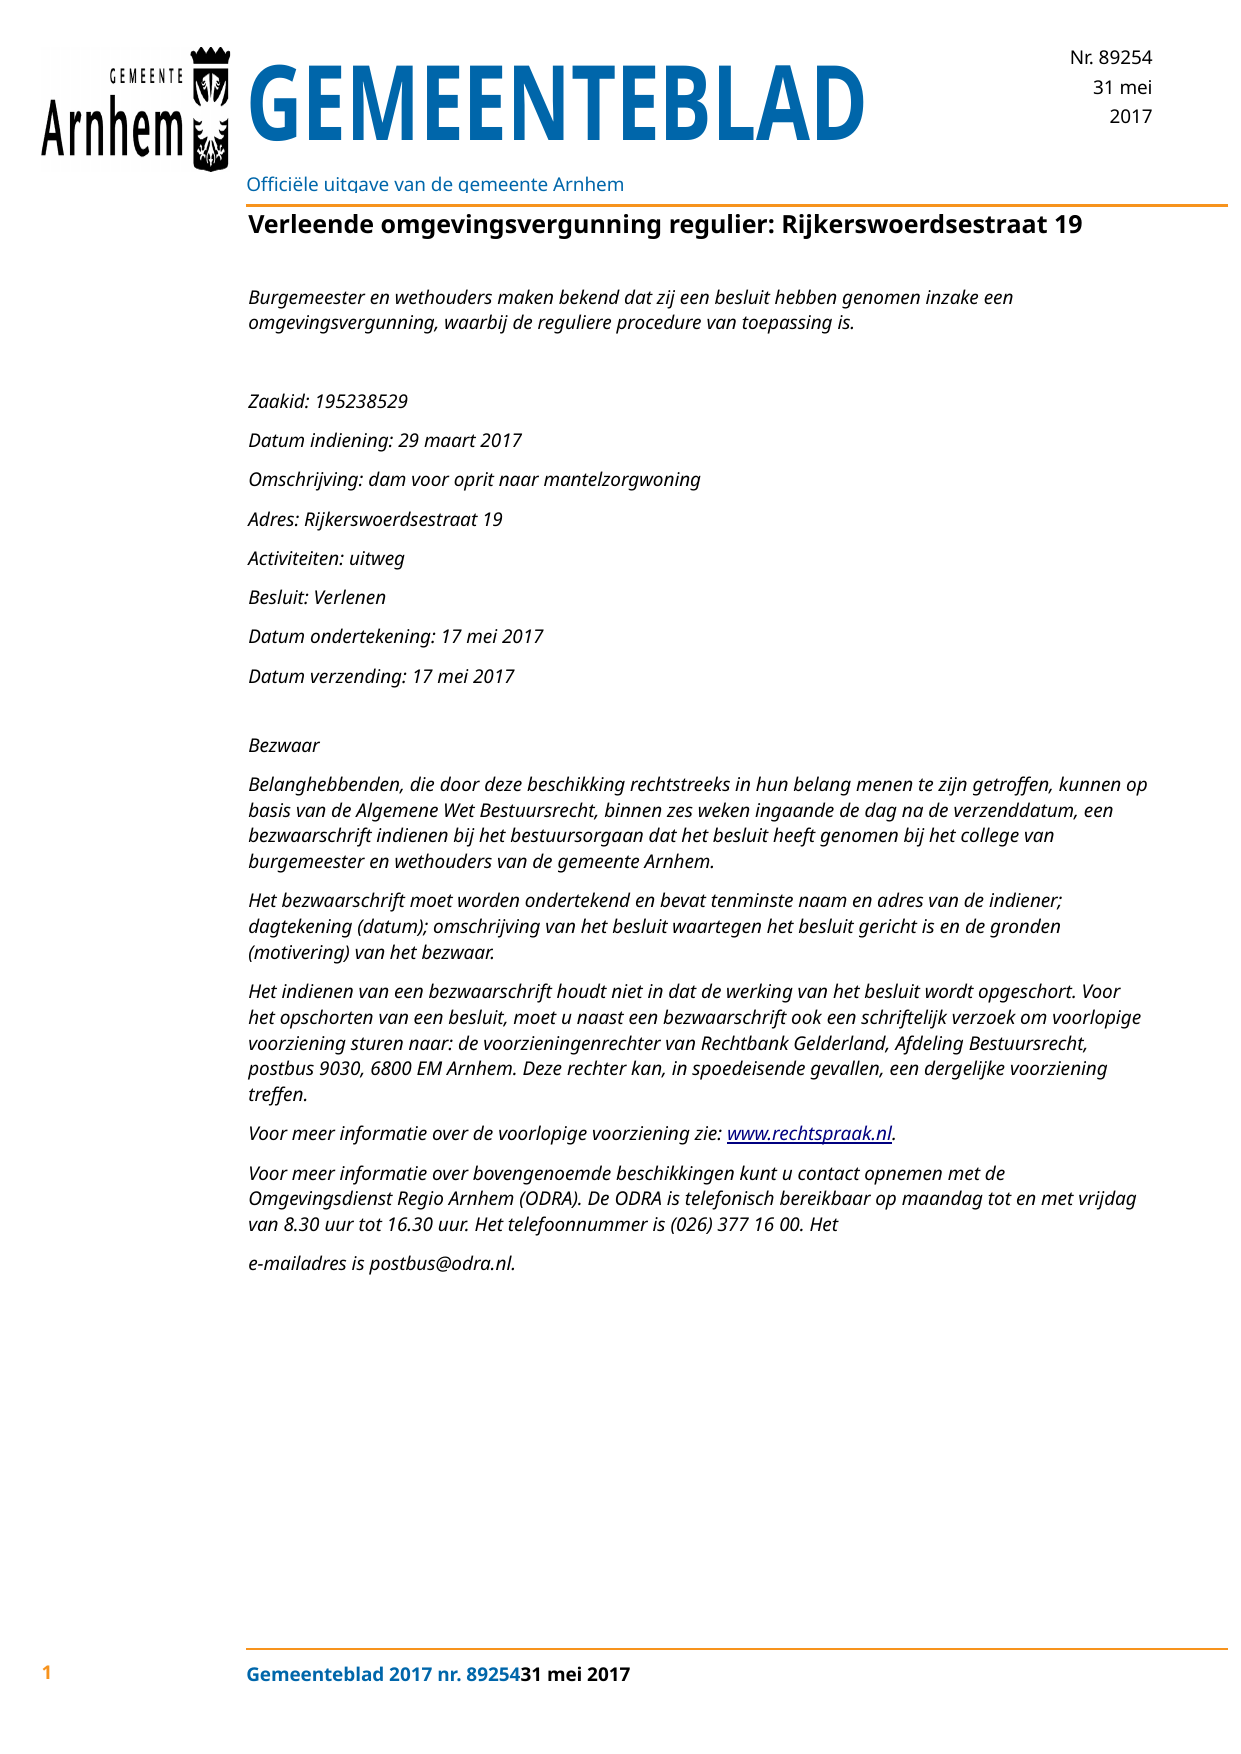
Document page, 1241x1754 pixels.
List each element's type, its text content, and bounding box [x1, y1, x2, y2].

text Omschrijving: dam voor oprit naar mantelzorgwoning [248, 467, 1152, 492]
text Voor meer informatie over bovengenoemde beschikkingen kunt u contact opnemen met de Omgevingsdienst Regio Arnhem (ODRA). De ODRA is telefonisch bereikbaar op maandag tot en met vrijdag van 8.30 uur tot 16.30 uur. Het telefoonnummer is (026) 377 16 00. Het [248, 1160, 1152, 1237]
picture [41, 47, 231, 172]
text Voor meer informatie over de voorlopige voorziening zie: www.rechtspraak.nl. [248, 1121, 1152, 1146]
text Bezwaar [248, 732, 1152, 758]
text Zaakid: 195238529 [248, 388, 1152, 414]
text Datum verzending: 17 mei 2017 [248, 663, 1152, 689]
text Burgemeester en wethouders maken bekend dat zij een besluit hebben genomen inzake een omgevingsvergunning, waarbij de reguliere procedure van toepassing is. [248, 284, 1152, 335]
text Het bezwaarschrift moet worden ondertekend en bevat tenminste naam en adres van de indiener; dagtekening (datum); omschrijving van het besluit waartegen het besluit gericht is en de gronden (motivering) van het bezwaar. [248, 888, 1152, 965]
text Besluit: Verlenen [248, 584, 1152, 610]
text Activiteiten: uitweg [248, 545, 1152, 571]
text Het indienen van een bezwaarschrift houdt niet in dat de werking van het besluit wordt opgeschort. Voor het opschorten van een besluit, moet u naast een bezwaarschrift ook een schriftelijk verzoek om voorlopige voorziening sturen naar: de voorzieningenrechter van Rechtbank Gelderland, Afdeling Bestuursrecht, postbus 9030, 6800 EM Arnhem. Deze rechter kan, in spoedeisende gevallen, een dergelijke voorziening treffen. [248, 978, 1152, 1107]
text Datum indiening: 29 maart 2017 [248, 427, 1152, 453]
text Belanghebbenden, die door deze beschikking rechtstreeks in hun belang menen te zijn getroffen, kunnen op basis van de Algemene Wet Bestuursrecht, binnen zes weken ingaande de dag na de verzenddatum, een bezwaarschrift indienen bij het bestuursorgaan dat het besluit heeft genomen bij het college van burgemeester en wethouders van de gemeente Arnhem. [248, 771, 1152, 874]
text Verleende omgevingsvergunning regulier: Rijkerswoerdsestraat 19 [248, 207, 1152, 241]
text Datum ondertekening: 17 mei 2017 [248, 624, 1152, 649]
text e-mailadres is postbus@odra.nl. [248, 1251, 1152, 1276]
text Adres: Rijkerswoerdsestraat 19 [248, 506, 1152, 532]
